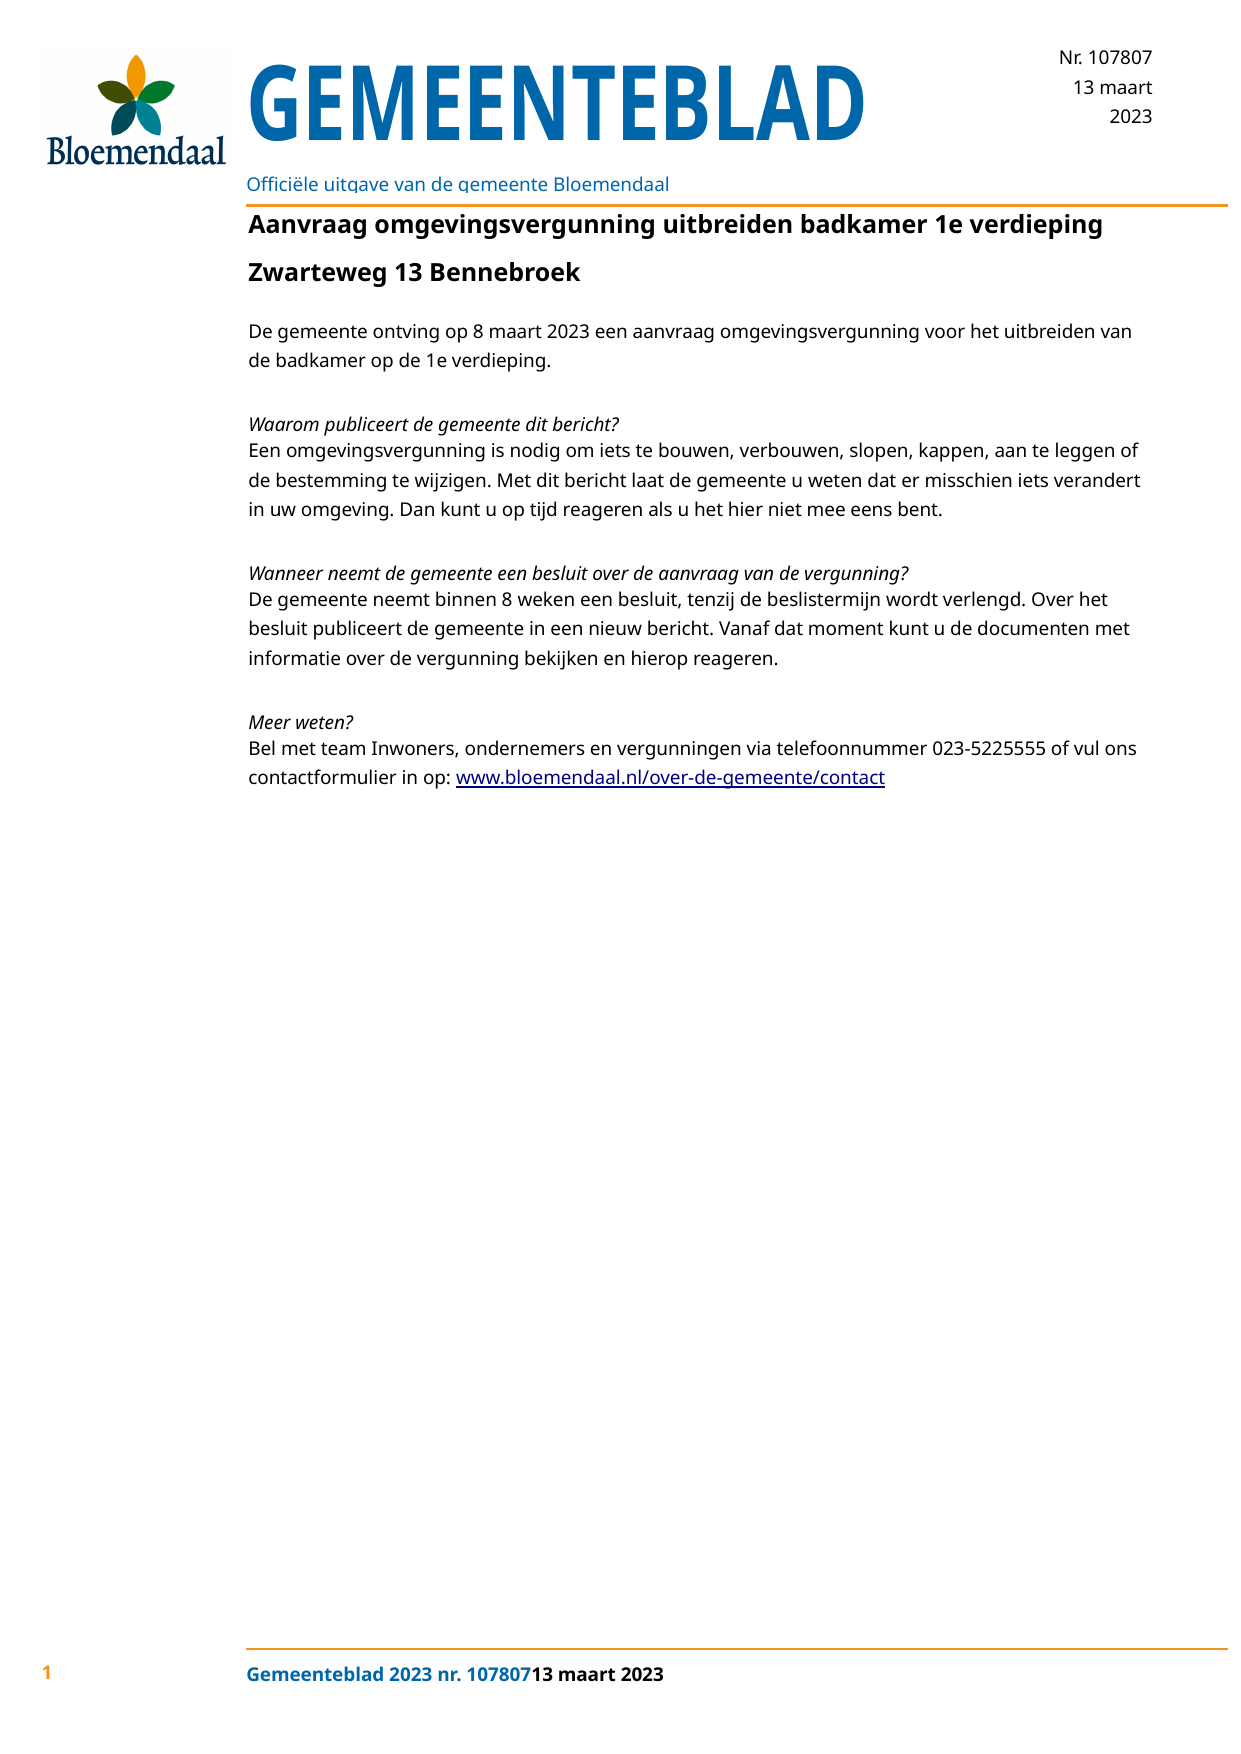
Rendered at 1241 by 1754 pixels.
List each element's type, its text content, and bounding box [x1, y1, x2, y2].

text Meer weten? [248, 709, 1152, 735]
text Bel met team Inwoners, ondernemers en vergunningen via telefoonnummer 023-5225555 of vul ons contactformulier in op: www.bloemendaal.nl/over-de-gemeente/contact [248, 735, 1152, 790]
text Waarom publiceert de gemeente dit bericht? [248, 411, 1152, 437]
text Een omgevingsvergunning is nodig om iets te bouwen, verbouwen, slopen, kappen, aan te leggen of de bestemming te wijzigen. Met dit bericht laat de gemeente u weten dat er misschien iets verandert in uw omgeving. Dan kunt u op tijd reageren als u het hier niet mee eens bent. [248, 437, 1152, 522]
picture [41, 47, 231, 172]
text De gemeente ontving op 8 maart 2023 een aanvraag omgevingsvergunning voor het uitbreiden van de badkamer op de 1e verdieping. [248, 318, 1152, 373]
text Wanneer neemt de gemeente een besluit over de aanvraag van de vergunning? [248, 560, 1152, 586]
text Aanvraag omgevingsvergunning uitbreiden badkamer 1e verdieping Zwarteweg 13 Bennebroek [248, 207, 1152, 288]
text De gemeente neemt binnen 8 weken een besluit, tenzij de beslistermijn wordt verlengd. Over het besluit publiceert de gemeente in een nieuw bericht. Vanaf dat moment kunt u de documenten met informatie over de vergunning bekijken en hierop reageren. [248, 586, 1152, 671]
